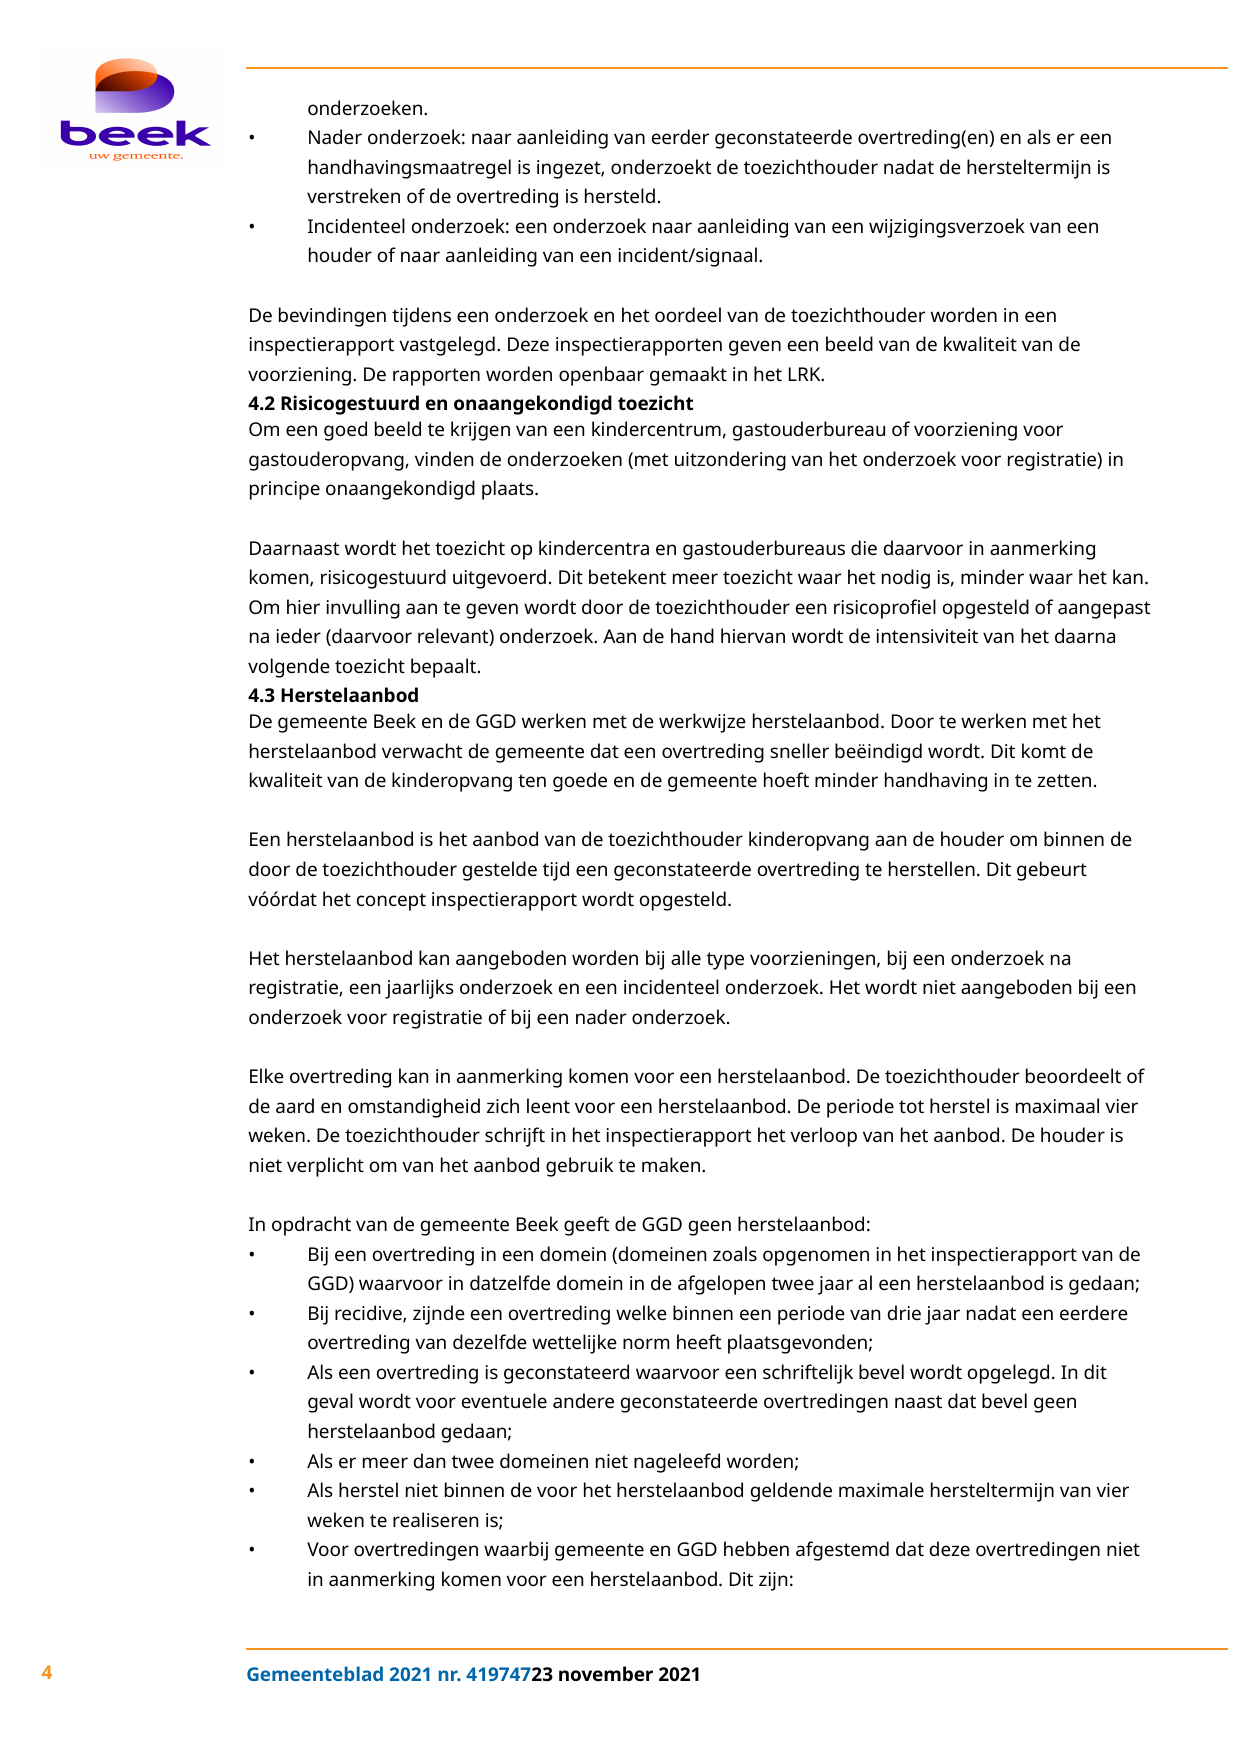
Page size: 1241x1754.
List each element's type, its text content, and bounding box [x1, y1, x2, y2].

list Als herstel niet binnen de voor het herstelaanbod geldende maximale hersteltermijn van vier weken te realiseren is; [248, 1477, 1152, 1533]
list Als er meer dan twee domeinen niet nageleefd worden; [248, 1448, 1152, 1474]
text Daarnaast wordt het toezicht op kindercentra en gastouderbureaus die daarvoor in aanmerking komen, risicogestuurd uitgevoerd. Dit betekent meer toezicht waar het nodig is, minder waar het kan. Om hier invulling aan te geven wordt door de toezichthouder een risicoprofiel opgesteld of aangepast na ieder (daarvoor relevant) onderzoek. Aan de hand hiervan wordt de intensiviteit van het daarna volgende toezicht bepaalt. [248, 535, 1152, 679]
list Voor overtredingen waarbij gemeente en GGD hebben afgestemd dat deze overtredingen niet in aanmerking komen voor een herstelaanbod. Dit zijn: [248, 1537, 1152, 1592]
text Elke overtreding kan in aanmerking komen voor een herstelaanbod. De toezichthouder beoordeelt of de aard en omstandigheid zich leent voor een herstelaanbod. De periode tot herstel is maximaal vier weken. De toezichthouder schrijft in het inspectierapport het verloop van het aanbod. De houder is niet verplicht om van het aanbod gebruik te maken. [248, 1063, 1152, 1178]
text Het herstelaanbod kan aangeboden worden bij alle type voorzieningen, bij een onderzoek na registratie, een jaarlijks onderzoek en een incidenteel onderzoek. Het wordt niet aangeboden bij een onderzoek voor registratie of bij een nader onderzoek. [248, 945, 1152, 1030]
text 4.2 Risicogestuurd en onaangekondigd toezicht [248, 391, 1152, 416]
text De bevindingen tijdens een onderzoek en het oordeel van de toezichthouder worden in een inspectierapport vastgelegd. Deze inspectierapporten geven een beeld van de kwaliteit van de voorziening. De rapporten worden openbaar gemaakt in het LRK. [248, 302, 1152, 387]
text 4.3 Herstelaanbod [248, 683, 1152, 708]
list Als een overtreding is geconstateerd waarvoor een schriftelijk bevel wordt opgelegd. In dit geval wordt voor eventuele andere geconstateerde overtredingen naast dat bevel geen herstelaanbod gedaan; [248, 1359, 1152, 1444]
list Bij recidive, zijnde een overtreding welke binnen een periode van drie jaar nadat een eerdere overtreding van dezelfde wettelijke norm heeft plaatsgevonden; [248, 1300, 1152, 1355]
list Bij een overtreding in een domein (domeinen zoals opgenomen in het inspectierapport van de GGD) waarvoor in datzelfde domein in de afgelopen twee jaar al een herstelaanbod is gedaan; [248, 1241, 1152, 1296]
text De gemeente Beek en de GGD werken met de werkwijze herstelaanbod. Door te werken met het herstelaanbod verwacht de gemeente dat een overtreding sneller beëindigd wordt. Dit komt de kwaliteit van de kinderopvang ten goede en de gemeente hoeft minder handhaving in te zetten. [248, 708, 1152, 793]
text Een herstelaanbod is het aanbod van de toezichthouder kinderopvang aan de houder om binnen de door de toezichthouder gestelde tijd een geconstateerde overtreding te herstellen. Dit gebeurt vóórdat het concept inspectierapport wordt opgesteld. [248, 827, 1152, 912]
list onderzoeken. [248, 95, 1152, 121]
text In opdracht van de gemeente Beek geeft de GGD geen herstelaanbod: [248, 1211, 1152, 1237]
list Nader onderzoek: naar aanleiding van eerder geconstateerde overtreding(en) en als er een handhavingsmaatregel is ingezet, onderzoekt de toezichthouder nadat de hersteltermijn is verstreken of de overtreding is hersteld. [248, 124, 1152, 209]
list Incidenteel onderzoek: een onderzoek naar aanleiding van een wijzigingsverzoek van een houder of naar aanleiding van een incident/signaal. [248, 213, 1152, 268]
text Om een goed beeld te krijgen van een kindercentrum, gastouderbureau of voorziening voor gastouderopvang, vinden de onderzoeken (met uitzondering van het onderzoek voor registratie) in principe onaangekondigd plaats. [248, 416, 1152, 501]
picture [41, 47, 231, 172]
